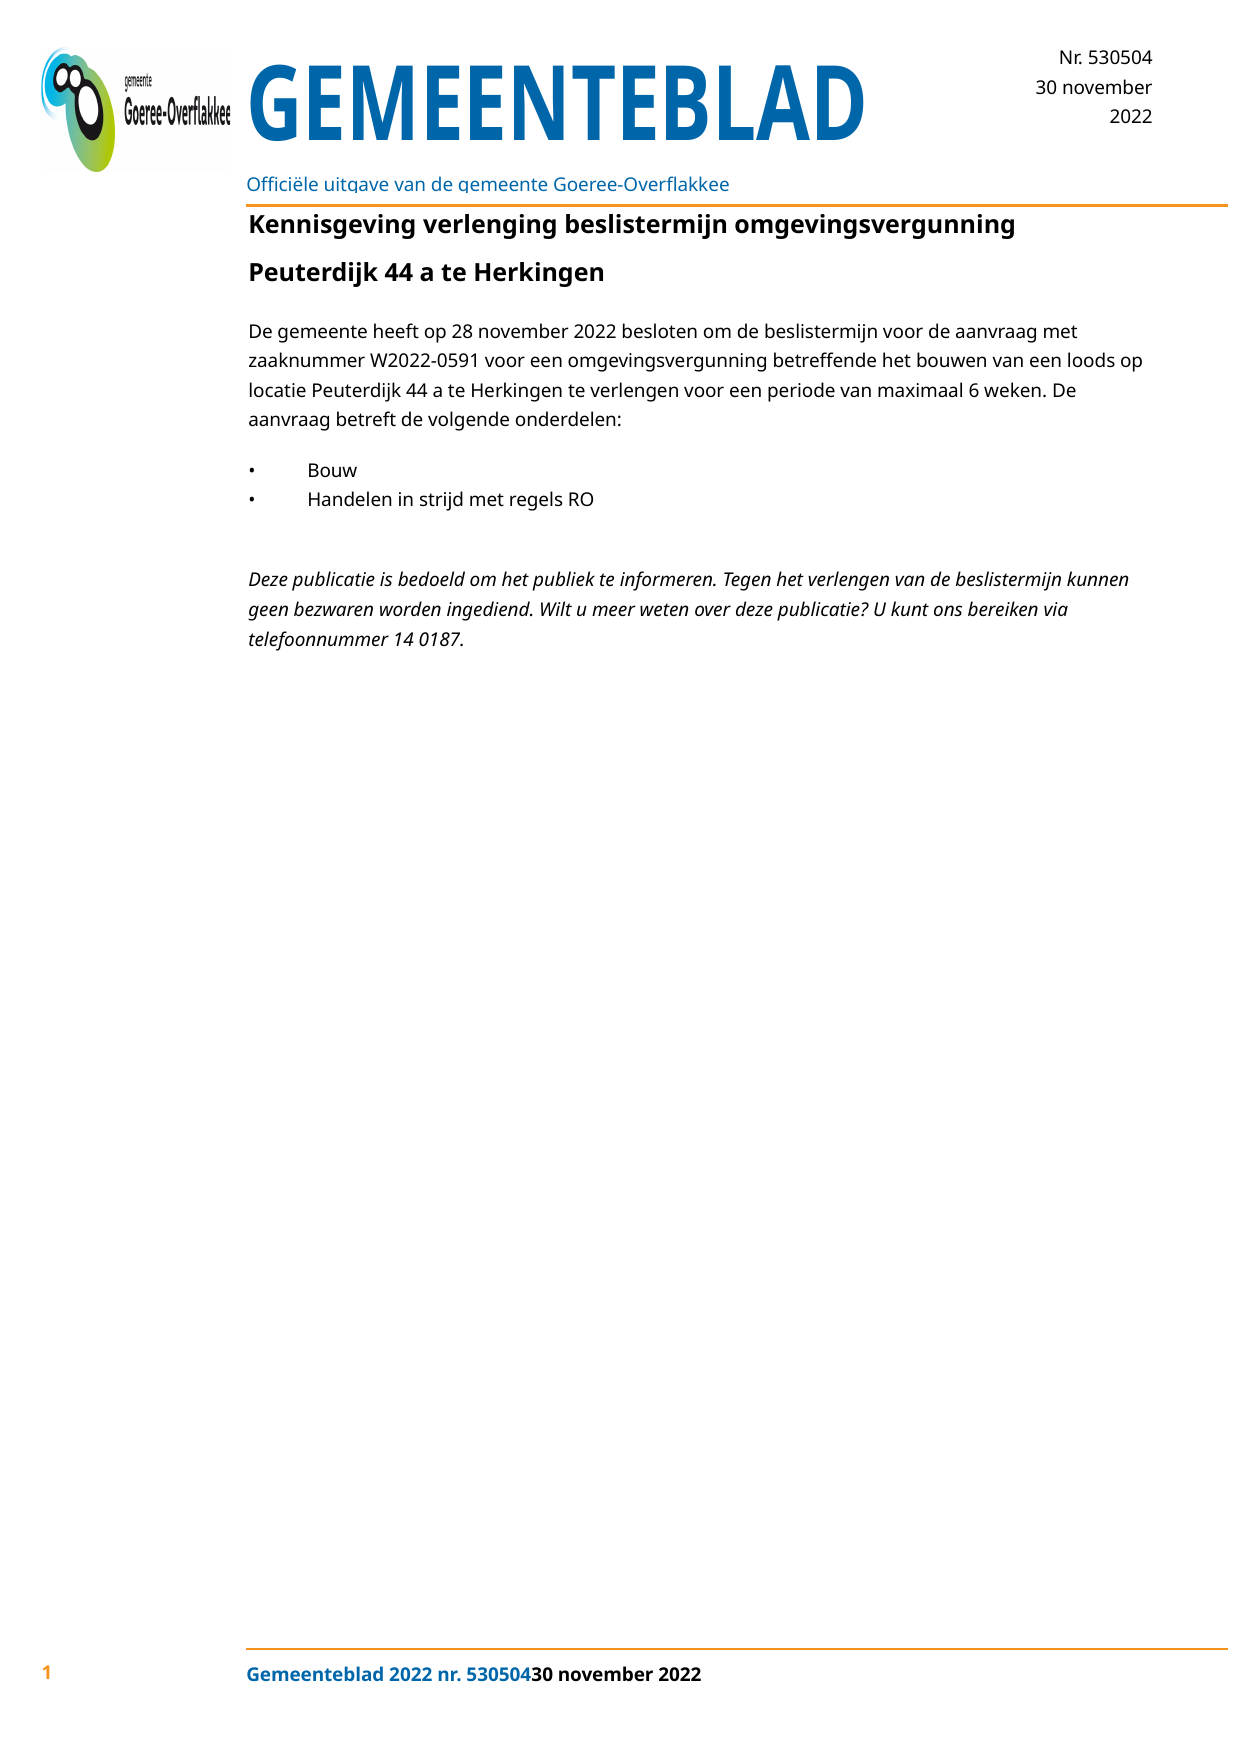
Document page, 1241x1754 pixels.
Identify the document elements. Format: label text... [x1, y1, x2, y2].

text De gemeente heeft op 28 november 2022 besloten om de beslistermijn voor de aanvraag met zaaknummer W2022-0591 voor een omgevingsvergunning betreffende het bouwen van een loods op locatie Peuterdijk 44 a te Herkingen te verlengen voor een periode van maximaal 6 weken. De aanvraag betreft de volgende onderdelen: [248, 318, 1152, 432]
list Bouw [248, 457, 1152, 483]
text Kennisgeving verlenging beslistermijn omgevingsvergunning Peuterdijk 44 a te Herkingen [248, 207, 1152, 288]
text Deze publicatie is bedoeld om het publiek te informeren. Tegen het verlengen van de beslistermijn kunnen geen bezwaren worden ingediend. Wilt u meer weten over deze publicatie? U kunt ons bereiken via telefoonnummer 14 0187. [248, 567, 1152, 652]
picture [41, 47, 231, 172]
list Handelen in strijd met regels RO [248, 487, 1152, 512]
